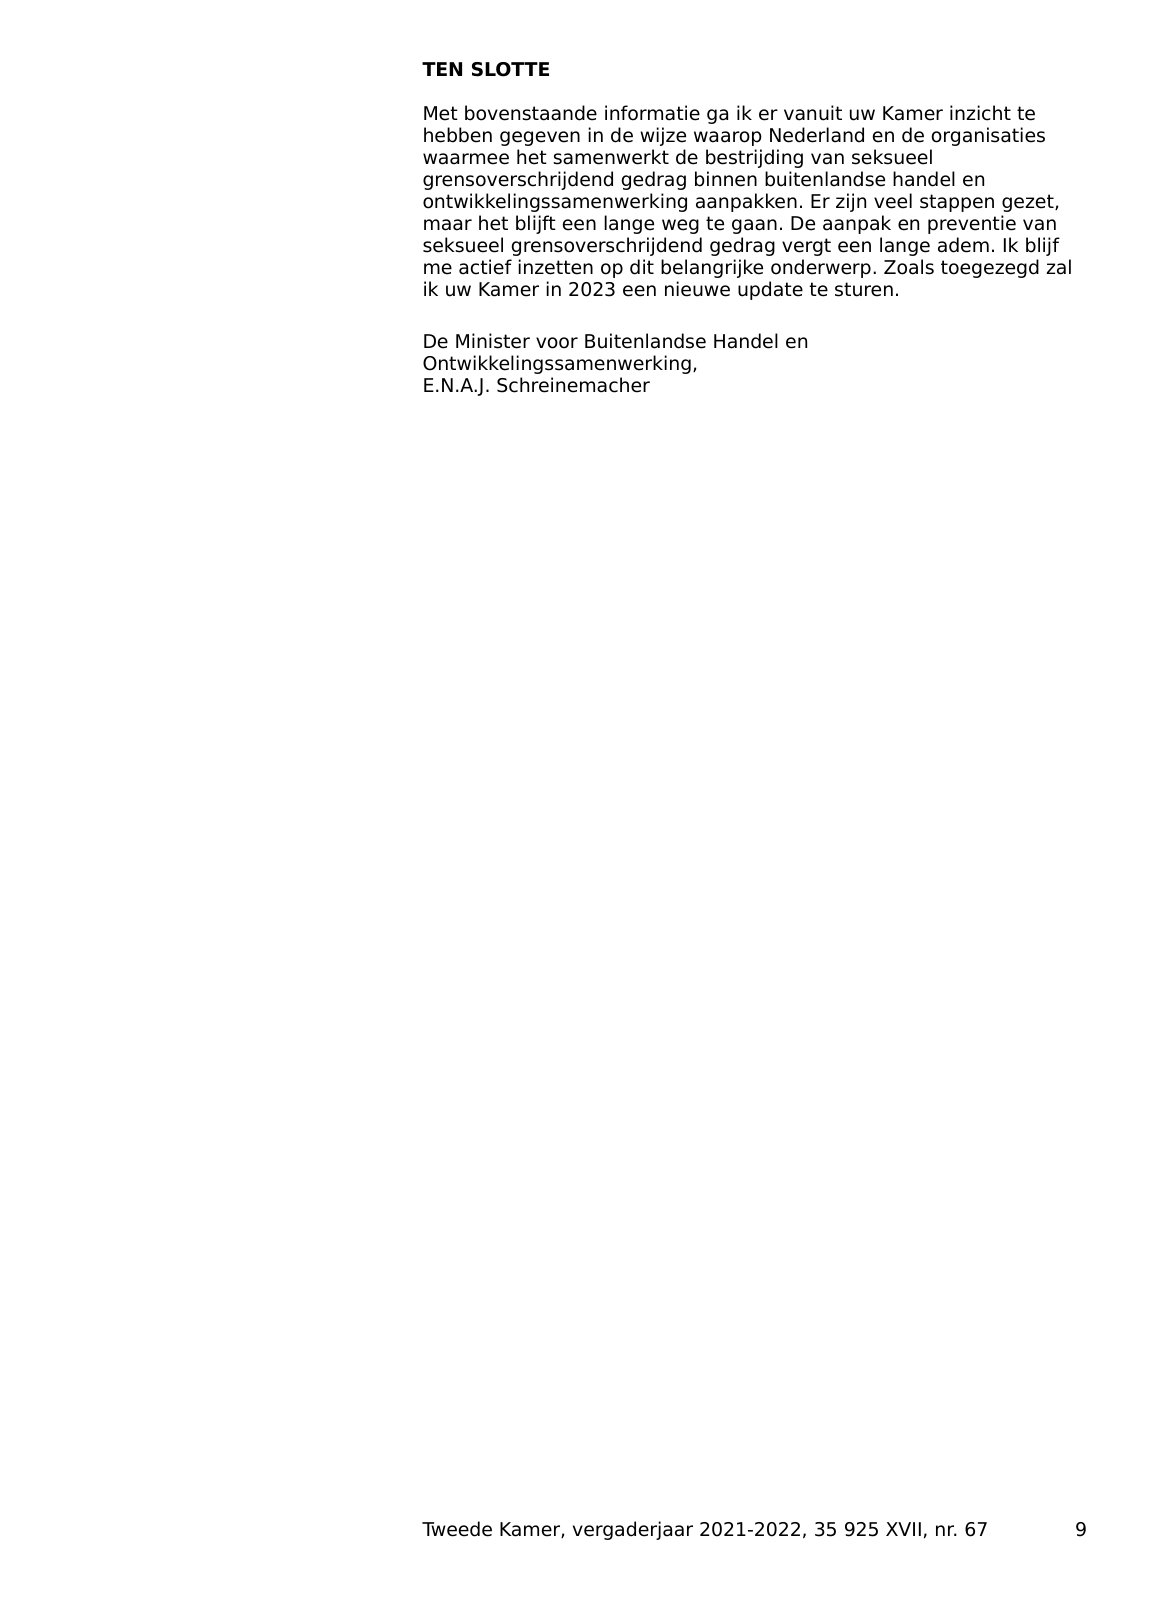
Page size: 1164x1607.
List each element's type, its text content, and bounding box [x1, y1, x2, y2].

text De Minister voor Buitenlandse Handel en Ontwikkelingssamenwerking, E.N.A.J. Schreinemacher [422, 331, 1087, 397]
text Met bovenstaande informatie ga ik er vanuit uw Kamer inzicht te hebben gegeven in de wijze waarop Nederland en de organisaties waarmee het samenwerkt de bestrijding van seksueel grensoverschrijdend gedrag binnen buitenlandse handel en ontwikkelingssamenwerking aanpakken. Er zijn veel stappen gezet, maar het blijft een lange weg te gaan. De aanpak en preventie van seksueel grensoverschrijdend gedrag vergt een lange adem. Ik blijf me actief inzetten op dit belangrijke onderwerp. Zoals toegezegd zal ik uw Kamer in 2023 een nieuwe update te sturen. [422, 103, 1087, 301]
subtitle TEN SLOTTE [422, 59, 1087, 81]
